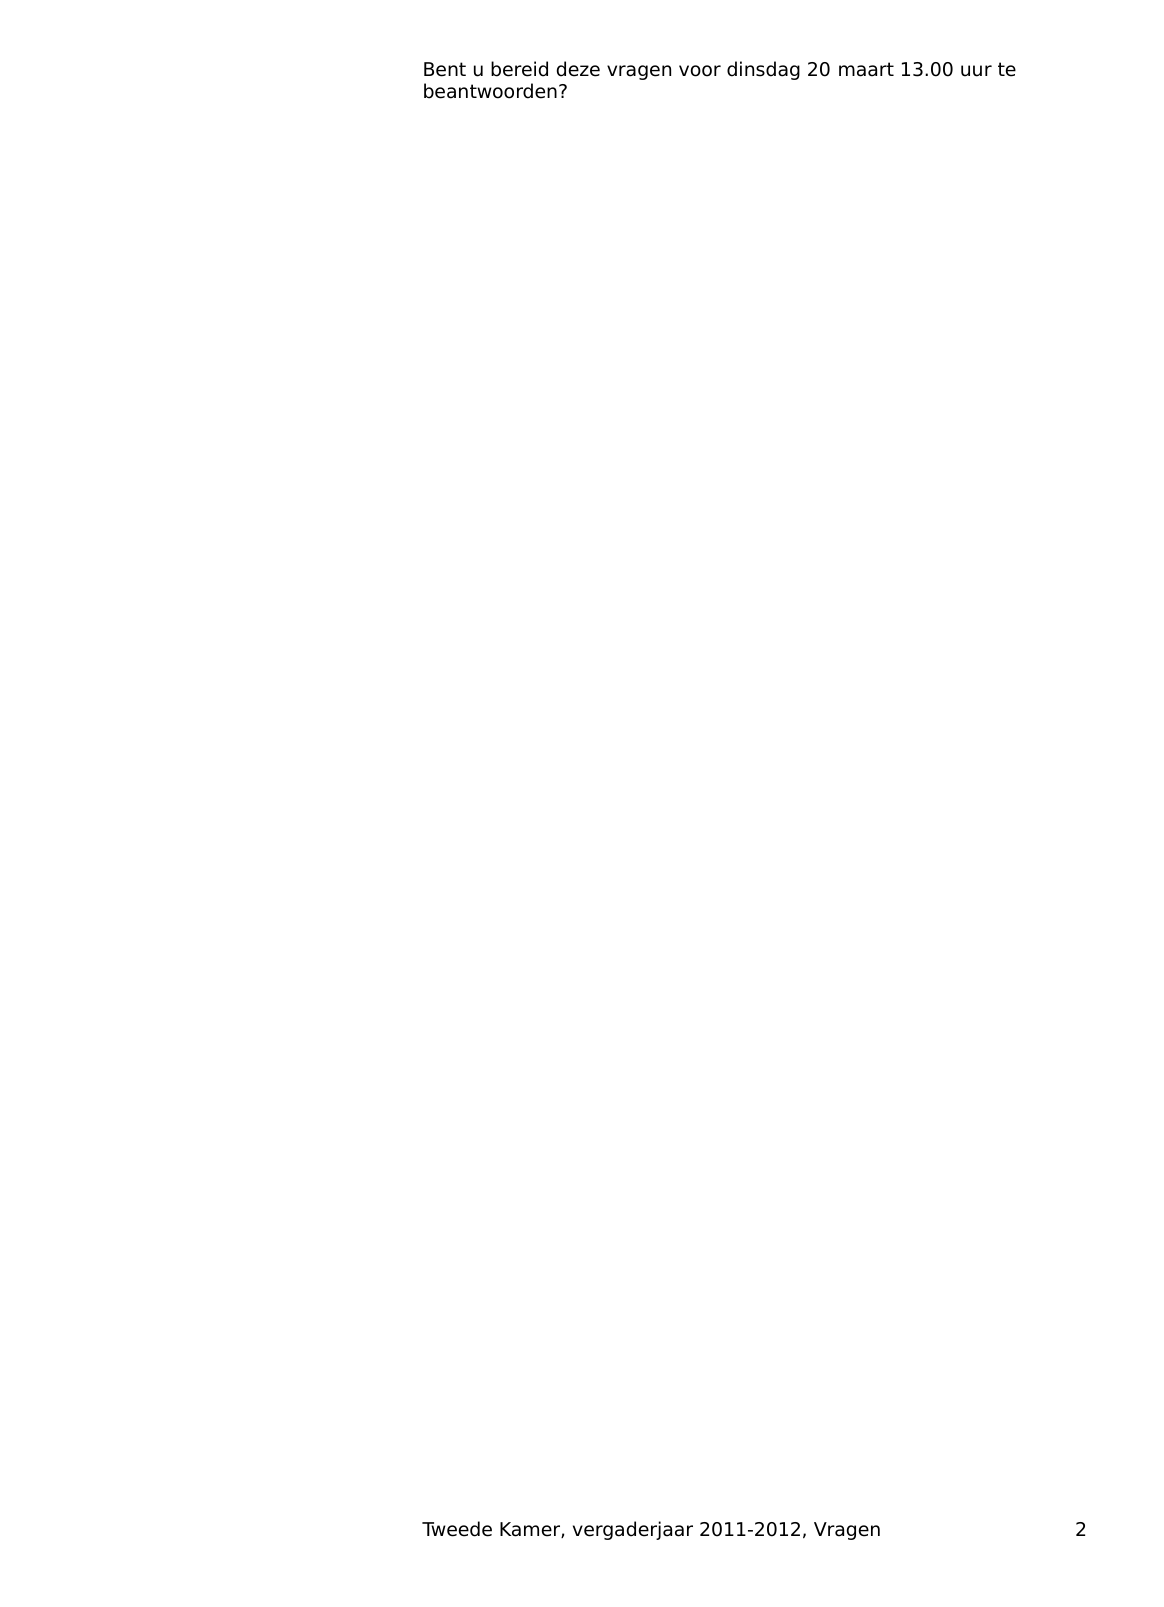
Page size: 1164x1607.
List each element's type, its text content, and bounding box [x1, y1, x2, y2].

text Bent u bereid deze vragen voor dinsdag 20 maart 13.00 uur te beantwoorden? [422, 59, 1087, 103]
